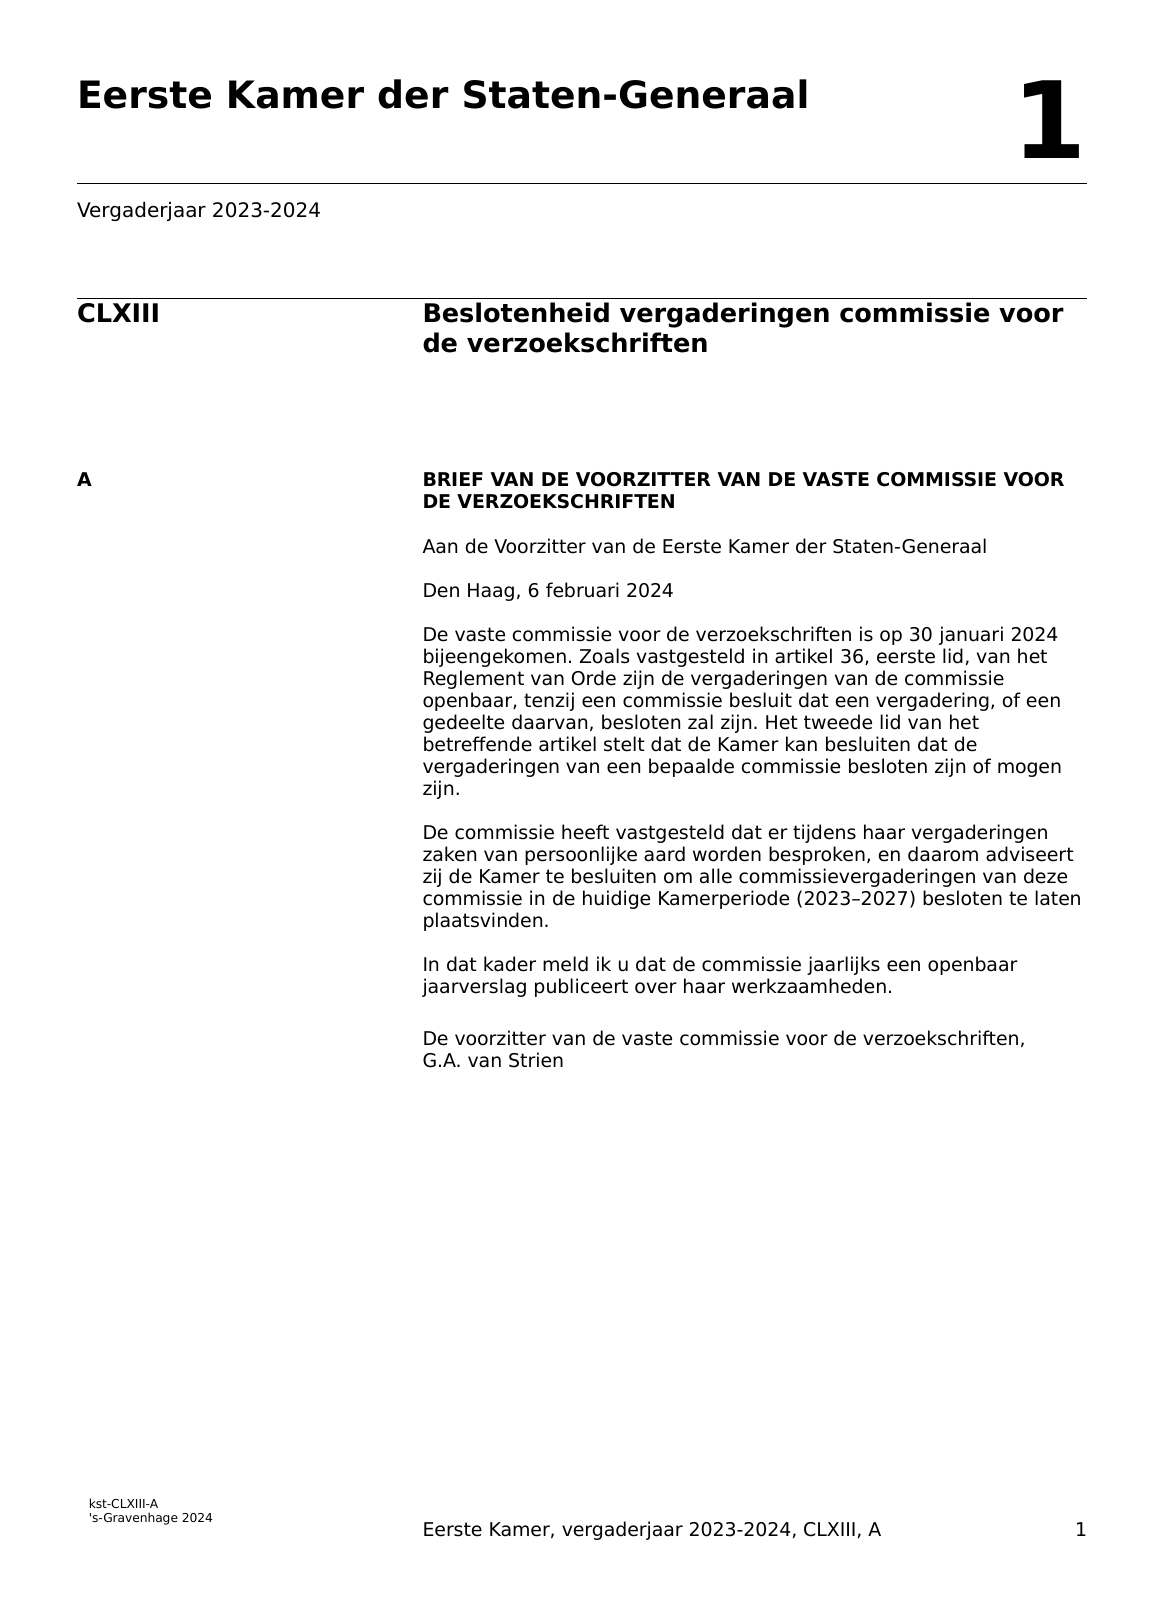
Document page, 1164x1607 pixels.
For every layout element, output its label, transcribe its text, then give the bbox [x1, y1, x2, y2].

text De voorzitter van de vaste commissie voor de verzoekschriften, G.A. van Strien [422, 1028, 1087, 1072]
table_cell Vergaderjaar 2023-2024 [77, 184, 1087, 298]
text kst-CLXIII-A [88, 1497, 323, 1511]
subtitle CLXIII Beslotenheid vergaderingen commissie voor de verzoekschriften [77, 299, 1087, 358]
text De vaste commissie voor de verzoekschriften is op 30 januari 2024 bijeengekomen. Zoals vastgesteld in artikel 36, eerste lid, van het Reglement van Orde zijn de vergaderingen van de commissie openbaar, tenzij een commissie besluit dat een vergadering, of een gedeelte daarvan, besloten zal zijn. Het tweede lid van het betreffende artikel stelt dat de Kamer kan besluiten dat de vergaderingen van een bepaalde commissie besloten zijn of mogen zijn. [422, 624, 1087, 800]
text Aan de Voorzitter van de Eerste Kamer der Staten-Generaal [422, 536, 1087, 557]
table_header Eerste Kamer der Staten-Generaal [77, 59, 886, 183]
text Den Haag, 6 februari 2024 [422, 580, 1087, 602]
table_header 1 [886, 59, 1087, 183]
text In dat kader meld ik u dat de commissie jaarlijks een openbaar jaarverslag publiceert over haar werkzaamheden. [422, 954, 1087, 998]
text De commissie heeft vastgesteld dat er tijdens haar vergaderingen zaken van persoonlijke aard worden besproken, en daarom adviseert zij de Kamer te besluiten om alle commissievergaderingen van deze commissie in de huidige Kamerperiode (2023–2027) besloten te laten plaatsvinden. [422, 822, 1087, 932]
subtitle A BRIEF VAN DE VOORZITTER VAN DE VASTE COMMISSIE VOOR DE VERZOEKSCHRIFTEN [77, 469, 1087, 513]
text 's-Gravenhage 2024 [88, 1511, 323, 1525]
